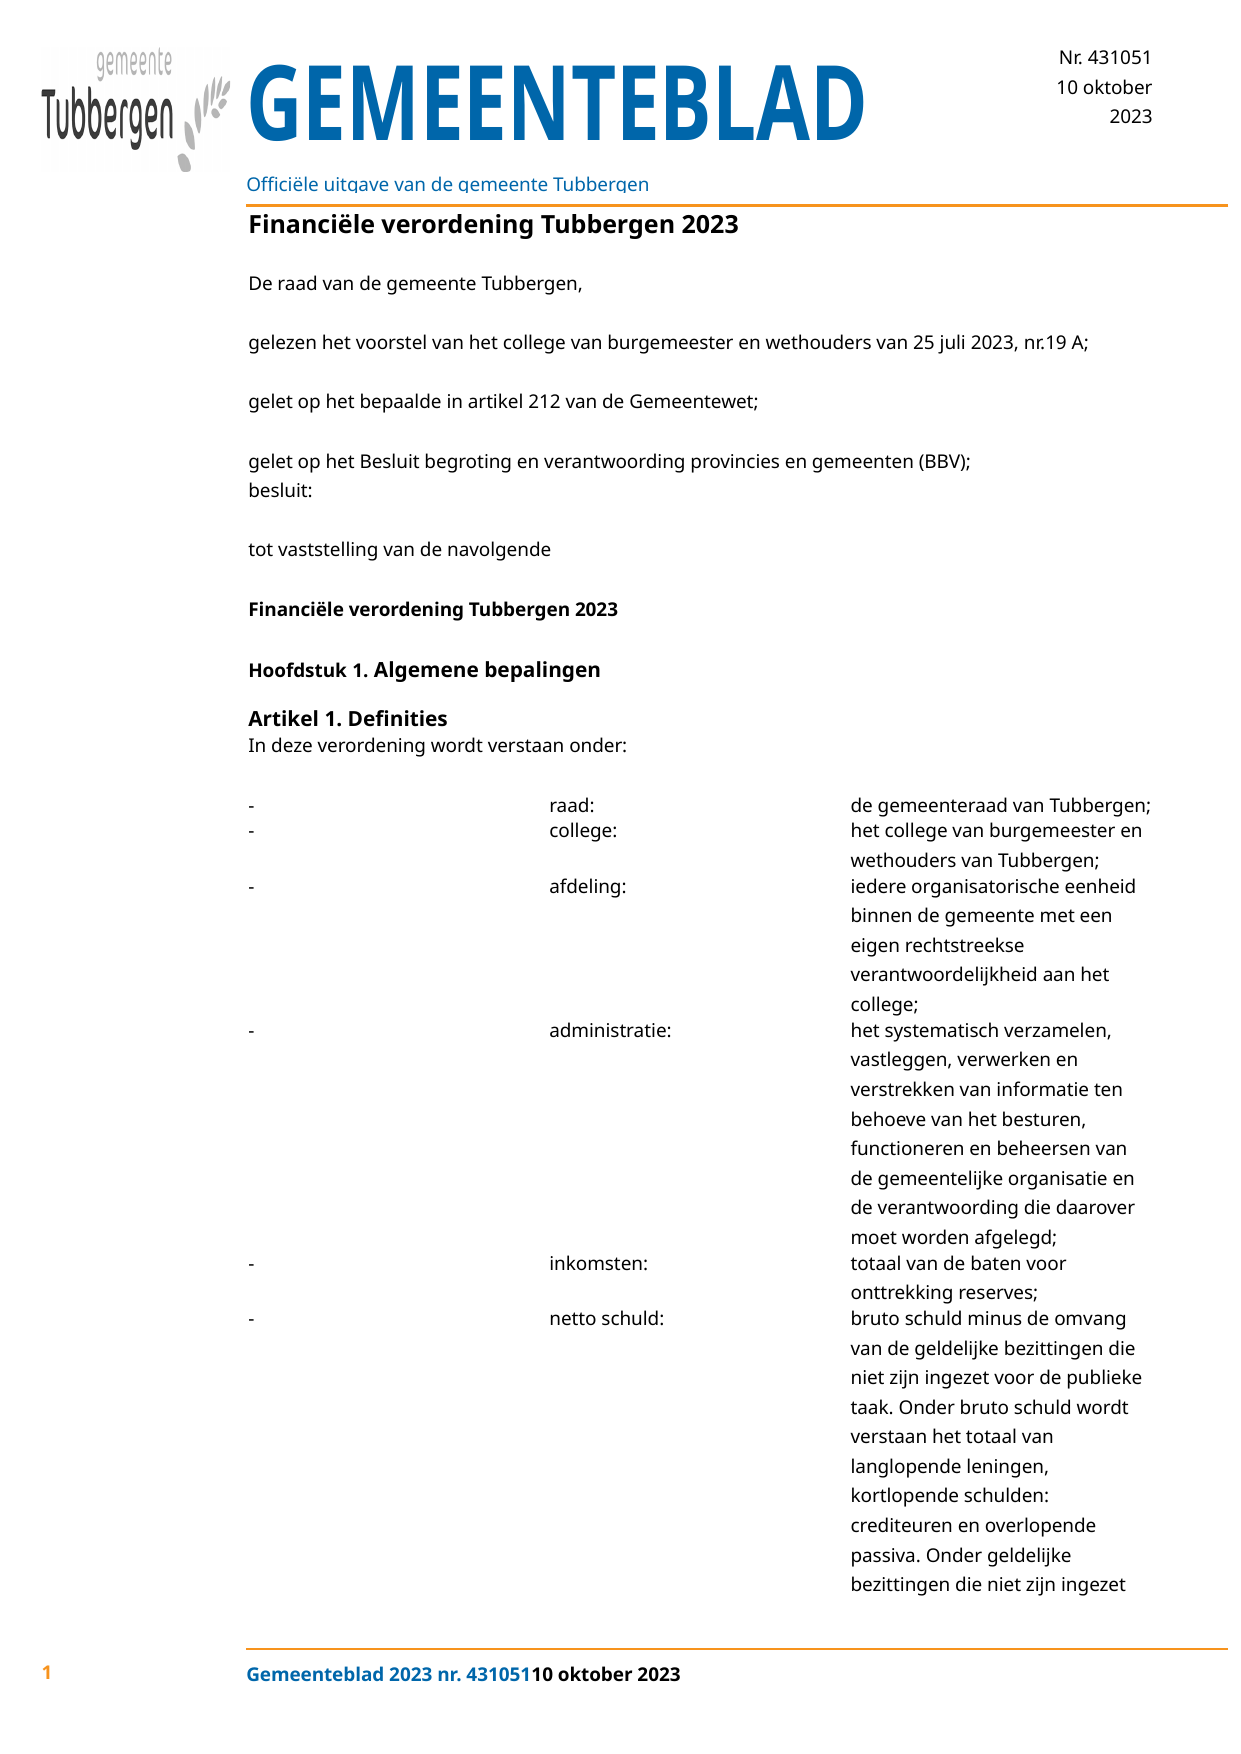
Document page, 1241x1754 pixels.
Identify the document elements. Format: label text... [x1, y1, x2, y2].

table_cell het systematisch verzamelen, vastleggen, verwerken en verstrekken van informatie ten behoeve van het besturen, functioneren en beheersen van de gemeentelijke organisatie en de verantwoording die daarover moet worden afgelegd; [850, 1017, 1152, 1250]
table_header - [248, 792, 549, 818]
table_cell - [248, 1017, 549, 1250]
table_cell - [248, 873, 549, 1017]
table_cell administratie: [549, 1017, 850, 1250]
text Financiële verordening Tubbergen 2023 [248, 207, 1152, 241]
table_cell inkomsten: [549, 1250, 850, 1305]
table_cell het college van burgemeester en wethouders van Tubbergen; [850, 818, 1152, 873]
picture [41, 47, 231, 172]
table_cell afdeling: [549, 873, 850, 1017]
table_cell - [248, 1305, 549, 1597]
text De raad van de gemeente Tubbergen, [248, 270, 1152, 296]
table_cell college: [549, 818, 850, 873]
table_cell totaal van de baten voor onttrekking reserves; [850, 1250, 1152, 1305]
table_cell iedere organisatorische eenheid binnen de gemeente met een eigen rechtstreekse verantwoordelijkheid aan het college; [850, 873, 1152, 1017]
text Hoofdstuk 1. Algemene bepalingen [248, 655, 1152, 683]
text Artikel 1. Definities [248, 704, 1152, 733]
text gelezen het voorstel van het college van burgemeester en wethouders van 25 juli 2023, nr.19 A; [248, 329, 1152, 355]
text besluit: [248, 477, 1152, 503]
text gelet op het bepaalde in artikel 212 van de Gemeentewet; [248, 389, 1152, 414]
text Financiële verordening Tubbergen 2023 [248, 596, 1152, 621]
table_header raad: [549, 792, 850, 818]
table_cell - [248, 818, 549, 873]
table_cell netto schuld: [549, 1305, 850, 1597]
table_cell - [248, 1250, 549, 1305]
text tot vaststelling van de navolgende [248, 537, 1152, 562]
text gelet op het Besluit begroting en verantwoording provincies en gemeenten (BBV); [248, 448, 1152, 473]
text In deze verordening wordt verstaan onder: [248, 733, 1152, 758]
table_cell bruto schuld minus de omvang van de geldelijke bezittingen die niet zijn ingezet voor de publieke taak. Onder bruto schuld wordt verstaan het totaal van langlopende leningen, kortlopende schulden: crediteuren en overlopende passiva. Onder geldelijke bezittingen die niet zijn ingezet [850, 1305, 1152, 1597]
table_header de gemeenteraad van Tubbergen; [850, 792, 1152, 818]
